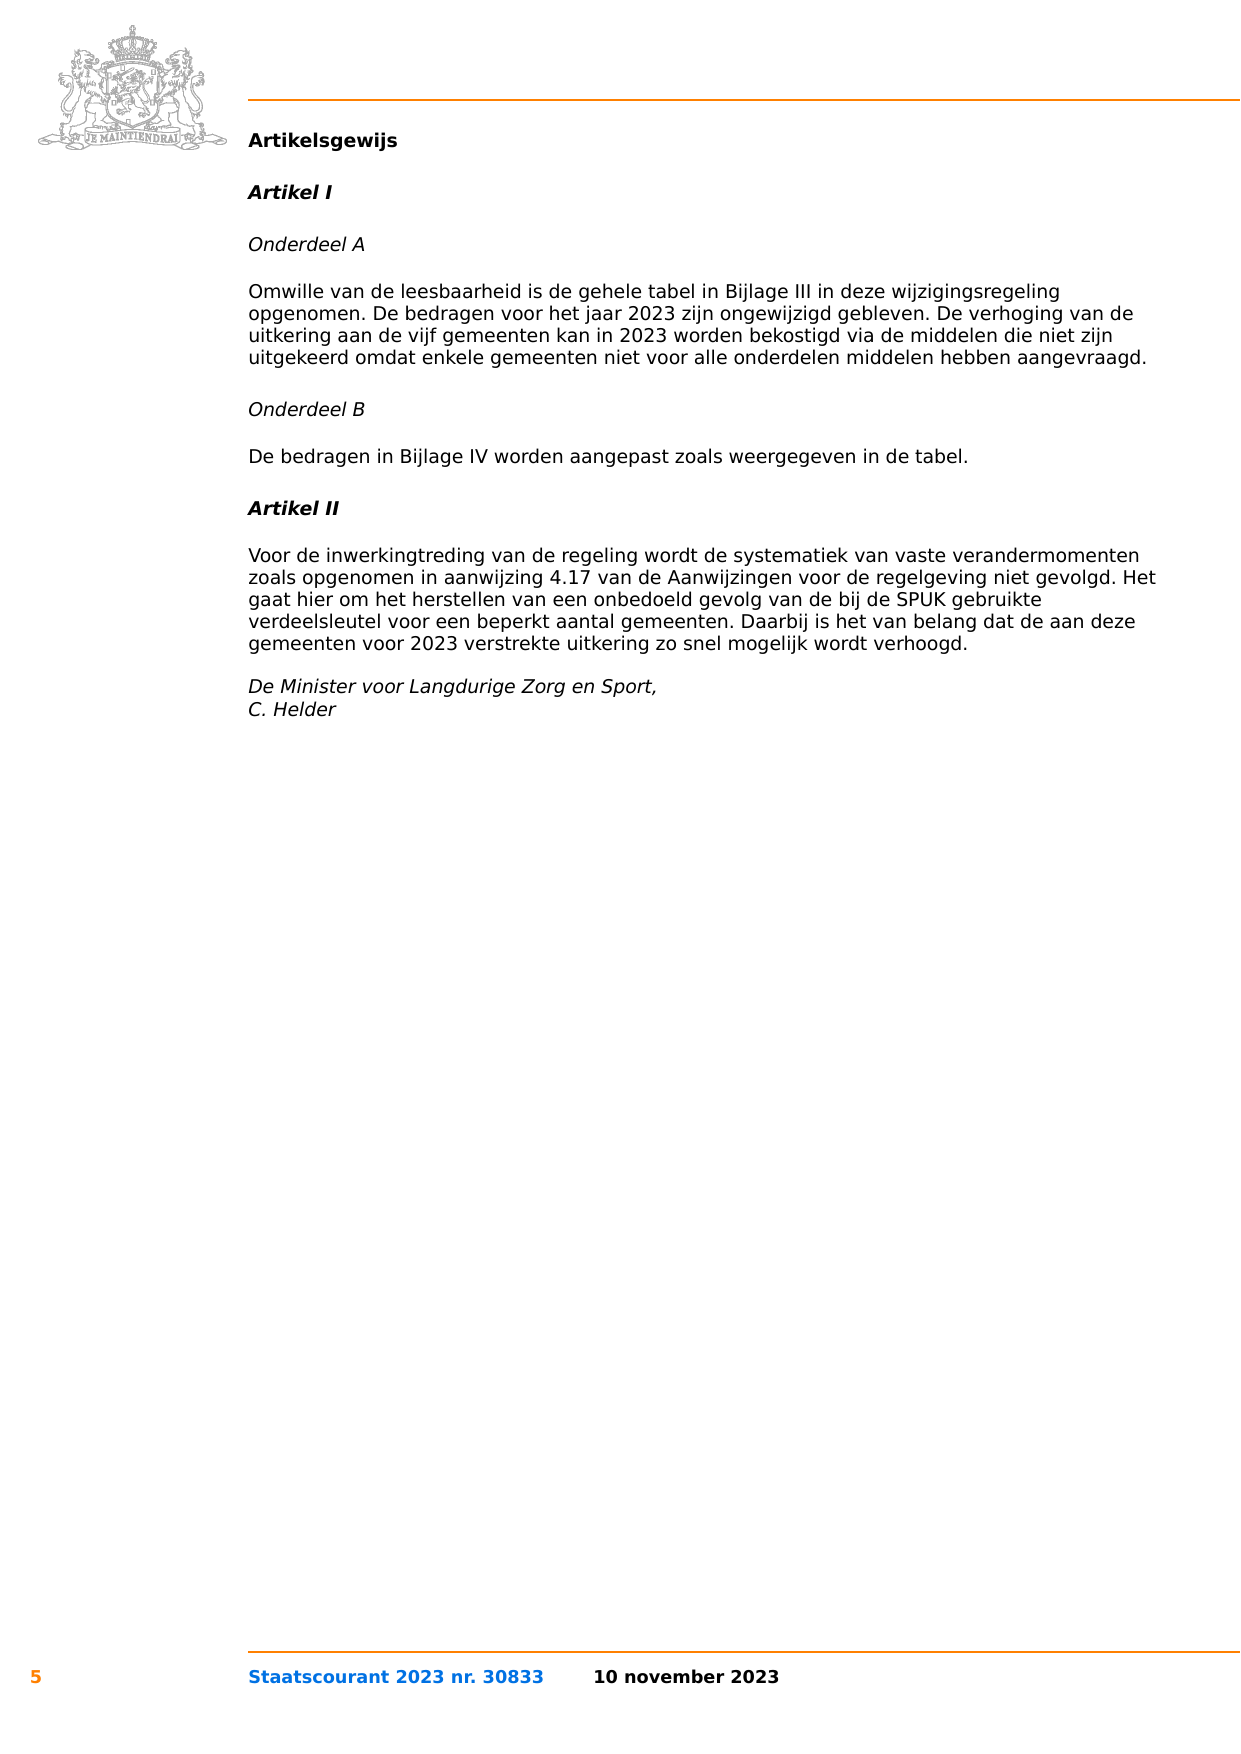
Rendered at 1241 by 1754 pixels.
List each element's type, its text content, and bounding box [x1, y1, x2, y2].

subtitle Artikelsgewijs [248, 130, 1163, 152]
subtitle Artikel II [248, 498, 1163, 520]
subtitle Onderdeel B [248, 399, 1163, 421]
text De bedragen in Bijlage IV worden aangepast zoals weergegeven in de tabel. [248, 446, 1163, 468]
subtitle Artikel I [248, 182, 1163, 204]
subtitle Onderdeel A [248, 234, 1163, 256]
picture [38, 25, 227, 150]
text Omwille van de leesbaarheid is de gehele tabel in Bijlage III in deze wijzigingsregeling opgenomen. De bedragen voor het jaar 2023 zijn ongewijzigd gebleven. De verhoging van de uitkering aan de vijf gemeenten kan in 2023 worden bekostigd via de middelen die niet zijn uitgekeerd omdat enkele gemeenten niet voor alle onderdelen middelen hebben aangevraagd. [248, 281, 1163, 369]
text Voor de inwerkingtreding van de regeling wordt de systematiek van vaste verandermomenten zoals opgenomen in aanwijzing 4.17 van de Aanwijzingen voor de regelgeving niet gevolgd. Het gaat hier om het herstellen van een onbedoeld gevolg van de bij de SPUK gebruikte verdeelsleutel voor een beperkt aantal gemeenten. Daarbij is het van belang dat de aan deze gemeenten voor 2023 verstrekte uitkering zo snel mogelijk wordt verhoogd. [248, 545, 1163, 654]
text De Minister voor Langdurige Zorg en Sport, C. Helder [248, 676, 1163, 720]
